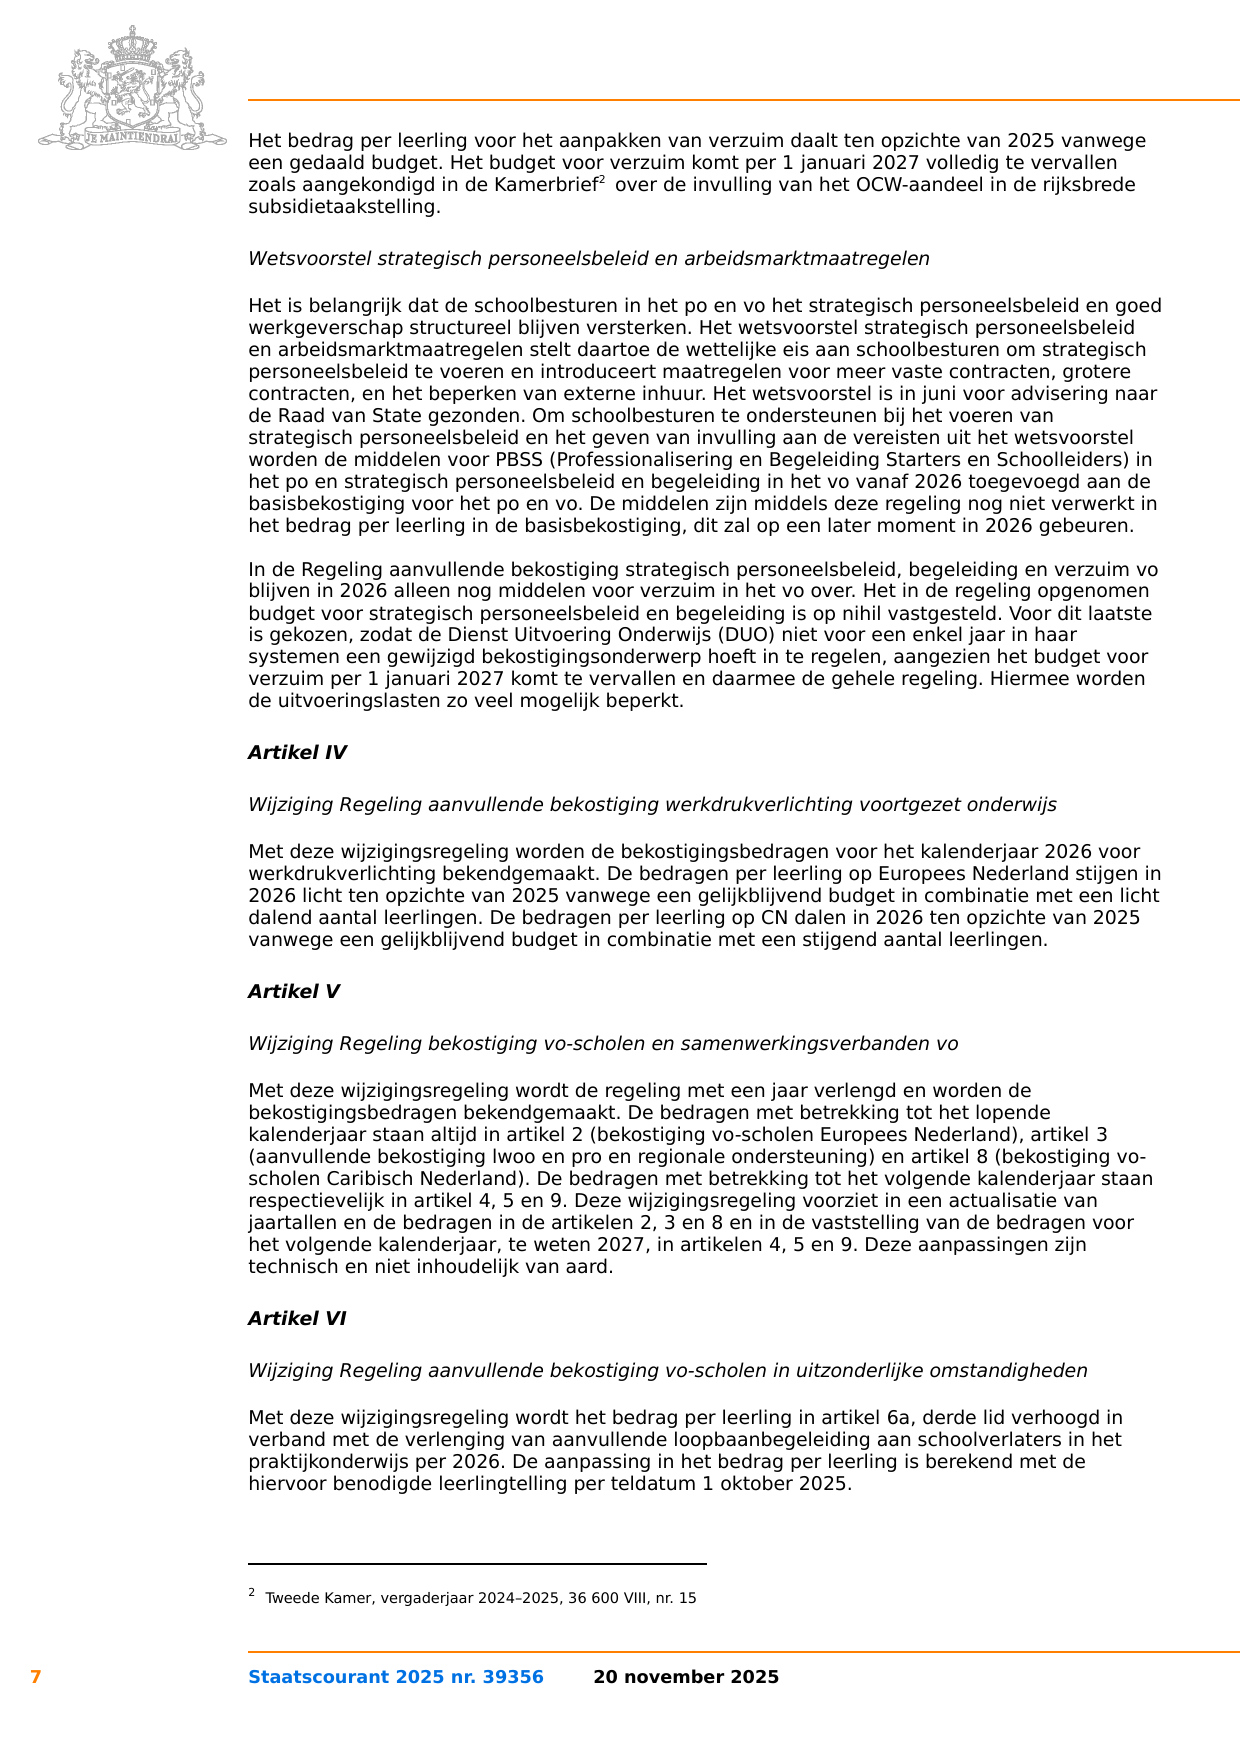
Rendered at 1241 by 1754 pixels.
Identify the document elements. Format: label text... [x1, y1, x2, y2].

text In de Regeling aanvullende bekostiging strategisch personeelsbeleid, begeleiding en verzuim vo blijven in 2026 alleen nog middelen voor verzuim in het vo over. Het in de regeling opgenomen budget voor strategisch personeelsbeleid en begeleiding is op nihil vastgesteld. Voor dit laatste is gekozen, zodat de Dienst Uitvoering Onderwijs (DUO) niet voor een enkel jaar in haar systemen een gewijzigd bekostigingsonderwerp hoeft in te regelen, aangezien het budget voor verzuim per 1 januari 2027 komt te vervallen en daarmee de gehele regeling. Hiermee worden de uitvoeringslasten zo veel mogelijk beperkt. [248, 558, 1163, 712]
subtitle Artikel V [248, 981, 1163, 1003]
text Met deze wijzigingsregeling wordt de regeling met een jaar verlengd en worden de bekostigingsbedragen bekendgemaakt. De bedragen met betrekking tot het lopende kalenderjaar staan altijd in artikel 2 (bekostiging vo-scholen Europees Nederland), artikel 3 (aanvullende bekostiging lwoo en pro en regionale ondersteuning) en artikel 8 (bekostiging vo-scholen Caribisch Nederland). De bedragen met betrekking tot het volgende kalenderjaar staan respectievelijk in artikel 4, 5 en 9. Deze wijzigingsregeling voorziet in een actualisatie van jaartallen en de bedragen in de artikelen 2, 3 en 8 en in de vaststelling van de bedragen voor het volgende kalenderjaar, te weten 2027, in artikelen 4, 5 en 9. Deze aanpassingen zijn technisch en niet inhoudelijk van aard. [248, 1080, 1163, 1278]
picture [38, 25, 227, 150]
subtitle Artikel IV [248, 742, 1163, 764]
subtitle Wetsvoorstel strategisch personeelsbeleid en arbeidsmarktmaatregelen [248, 248, 1163, 270]
text Het bedrag per leerling voor het aanpakken van verzuim daalt ten opzichte van 2025 vanwege een gedaald budget. Het budget voor verzuim komt per 1 januari 2027 volledig te vervallen zoals aangekondigd in de Kamerbrief over de invulling van het OCW-aandeel in de rijksbrede subsidietaakstelling. [248, 130, 1163, 218]
subtitle Wijziging Regeling bekostiging vo-scholen en samenwerkingsverbanden vo [248, 1033, 1163, 1055]
text Met deze wijzigingsregeling wordt het bedrag per leerling in artikel 6a, derde lid verhoogd in verband met de verlenging van aanvullende loopbaanbegeleiding aan schoolverlaters in het praktijkonderwijs per 2026. De aanpassing in het bedrag per leerling is berekend met de hiervoor benodigde leerlingtelling per teldatum 1 oktober 2025. [248, 1407, 1163, 1495]
subtitle Artikel VI [248, 1308, 1163, 1330]
text Tweede Kamer, vergaderjaar 2024–2025, 36 600 VIII, nr. 15 [248, 1586, 1163, 1608]
subtitle Wijziging Regeling aanvullende bekostiging werkdrukverlichting voortgezet onderwijs [248, 794, 1163, 816]
text Met deze wijzigingsregeling worden de bekostigingsbedragen voor het kalenderjaar 2026 voor werkdrukverlichting bekendgemaakt. De bedragen per leerling op Europees Nederland stijgen in 2026 licht ten opzichte van 2025 vanwege een gelijkblijvend budget in combinatie met een licht dalend aantal leerlingen. De bedragen per leerling op CN dalen in 2026 ten opzichte van 2025 vanwege een gelijkblijvend budget in combinatie met een stijgend aantal leerlingen. [248, 841, 1163, 951]
text Het is belangrijk dat de schoolbesturen in het po en vo het strategisch personeelsbeleid en goed werkgeverschap structureel blijven versterken. Het wetsvoorstel strategisch personeelsbeleid en arbeidsmarktmaatregelen stelt daartoe de wettelijke eis aan schoolbesturen om strategisch personeelsbeleid te voeren en introduceert maatregelen voor meer vaste contracten, grotere contracten, en het beperken van externe inhuur. Het wetsvoorstel is in juni voor advisering naar de Raad van State gezonden. Om schoolbesturen te ondersteunen bij het voeren van strategisch personeelsbeleid en het geven van invulling aan de vereisten uit het wetsvoorstel worden de middelen voor PBSS (Professionalisering en Begeleiding Starters en Schoolleiders) in het po en strategisch personeelsbeleid en begeleiding in het vo vanaf 2026 toegevoegd aan de basisbekostiging voor het po en vo. De middelen zijn middels deze regeling nog niet verwerkt in het bedrag per leerling in de basisbekostiging, dit zal op een later moment in 2026 gebeuren. [248, 295, 1163, 537]
subtitle Wijziging Regeling aanvullende bekostiging vo-scholen in uitzonderlijke omstandigheden [248, 1360, 1163, 1382]
